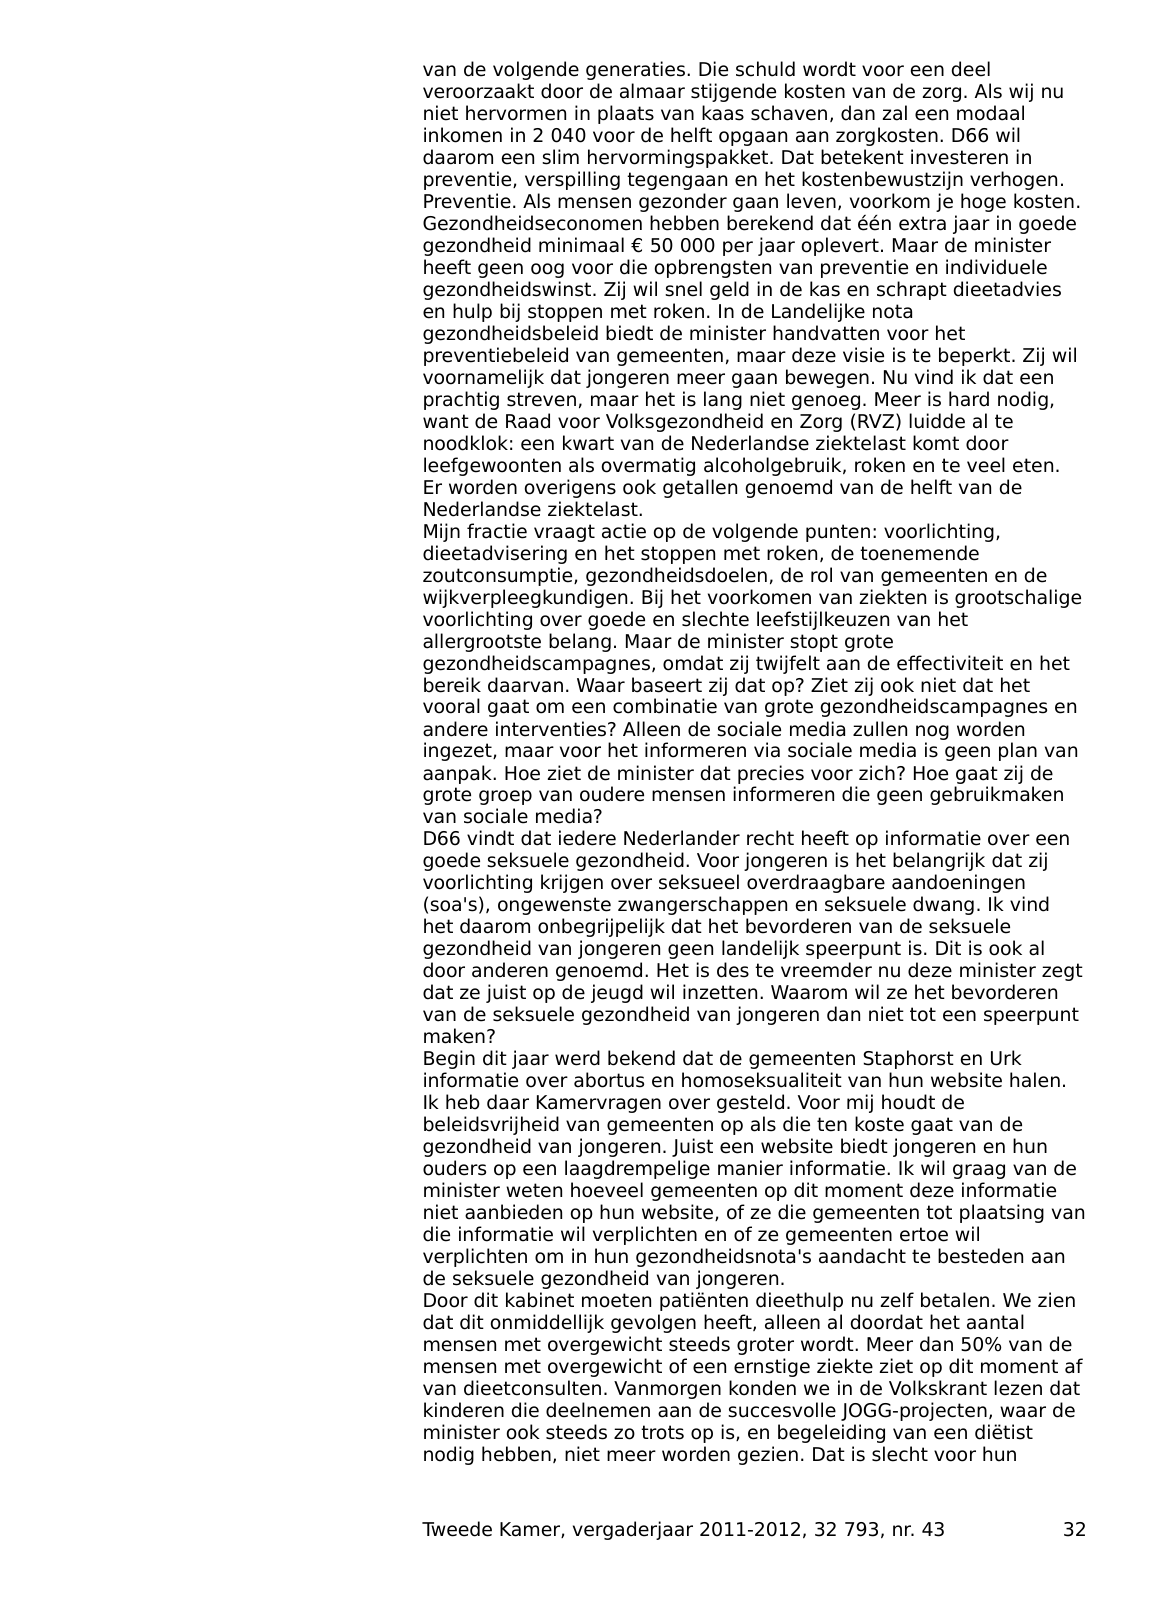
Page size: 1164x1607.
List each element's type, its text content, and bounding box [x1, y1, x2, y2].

text Mijn fractie vraagt actie op de volgende punten: voorlichting, dieetadvisering en het stoppen met roken, de toenemende zoutconsumptie, gezondheidsdoelen, de rol van gemeenten en de wijkverpleegkundigen. Bij het voorkomen van ziekten is grootschalige voorlichting over goede en slechte leefstijlkeuzen van het allergrootste belang. Maar de minister stopt grote gezondheidscampagnes, omdat zij twijfelt aan de effectiviteit en het bereik daarvan. Waar baseert zij dat op? Ziet zij ook niet dat het vooral gaat om een combinatie van grote gezondheidscampagnes en andere interventies? Alleen de sociale media zullen nog worden ingezet, maar voor het informeren via sociale media is geen plan van aanpak. Hoe ziet de minister dat precies voor zich? Hoe gaat zij de grote groep van oudere mensen informeren die geen gebruikmaken van sociale media? [422, 521, 1087, 828]
text Begin dit jaar werd bekend dat de gemeenten Staphorst en Urk informatie over abortus en homoseksualiteit van hun website halen. Ik heb daar Kamervragen over gesteld. Voor mij houdt de beleidsvrijheid van gemeenten op als die ten koste gaat van de gezondheid van jongeren. Juist een website biedt jongeren en hun ouders op een laagdrempelige manier informatie. Ik wil graag van de minister weten hoeveel gemeenten op dit moment deze informatie niet aanbieden op hun website, of ze die gemeenten tot plaatsing van die informatie wil verplichten en of ze gemeenten ertoe wil verplichten om in hun gezondheidsnota's aandacht te besteden aan de seksuele gezondheid van jongeren. [422, 1048, 1087, 1290]
text Door dit kabinet moeten patiënten dieethulp nu zelf betalen. We zien dat dit onmiddellijk gevolgen heeft, alleen al doordat het aantal mensen met overgewicht steeds groter wordt. Meer dan 50% van de mensen met overgewicht of een ernstige ziekte ziet op dit moment af van dieetconsulten. Vanmorgen konden we in de Volkskrant lezen dat kinderen die deelnemen aan de succesvolle JOGG-projecten, waar de minister ook steeds zo trots op is, en begeleiding van een diëtist nodig hebben, niet meer worden gezien. Dat is slecht voor hun [422, 1290, 1087, 1466]
text Preventie. Als mensen gezonder gaan leven, voorkom je hoge kosten. Gezondheidseconomen hebben berekend dat één extra jaar in goede gezondheid minimaal € 50 000 per jaar oplevert. Maar de minister heeft geen oog voor die opbrengsten van preventie en individuele gezondheidswinst. Zij wil snel geld in de kas en schrapt dieetadvies en hulp bij stoppen met roken. In de Landelijke nota gezondheidsbeleid biedt de minister handvatten voor het preventiebeleid van gemeenten, maar deze visie is te beperkt. Zij wil voornamelijk dat jongeren meer gaan bewegen. Nu vind ik dat een prachtig streven, maar het is lang niet genoeg. Meer is hard nodig, want de Raad voor Volksgezondheid en Zorg (RVZ) luidde al te noodklok: een kwart van de Nederlandse ziektelast komt door leefgewoonten als overmatig alcoholgebruik, roken en te veel eten. Er worden overigens ook getallen genoemd van de helft van de Nederlandse ziektelast. [422, 191, 1087, 521]
text D66 vindt dat iedere Nederlander recht heeft op informatie over een goede seksuele gezondheid. Voor jongeren is het belangrijk dat zij voorlichting krijgen over seksueel overdraagbare aandoeningen (soa's), ongewenste zwangerschappen en seksuele dwang. Ik vind het daarom onbegrijpelijk dat het bevorderen van de seksuele gezondheid van jongeren geen landelijk speerpunt is. Dit is ook al door anderen genoemd. Het is des te vreemder nu deze minister zegt dat ze juist op de jeugd wil inzetten. Waarom wil ze het bevorderen van de seksuele gezondheid van jongeren dan niet tot een speerpunt maken? [422, 828, 1087, 1048]
text van de volgende generaties. Die schuld wordt voor een deel veroorzaakt door de almaar stijgende kosten van de zorg. Als wij nu niet hervormen in plaats van kaas schaven, dan zal een modaal inkomen in 2 040 voor de helft opgaan aan zorgkosten. D66 wil daarom een slim hervormingspakket. Dat betekent investeren in preventie, verspilling tegengaan en het kostenbewustzijn verhogen. [422, 59, 1087, 191]
